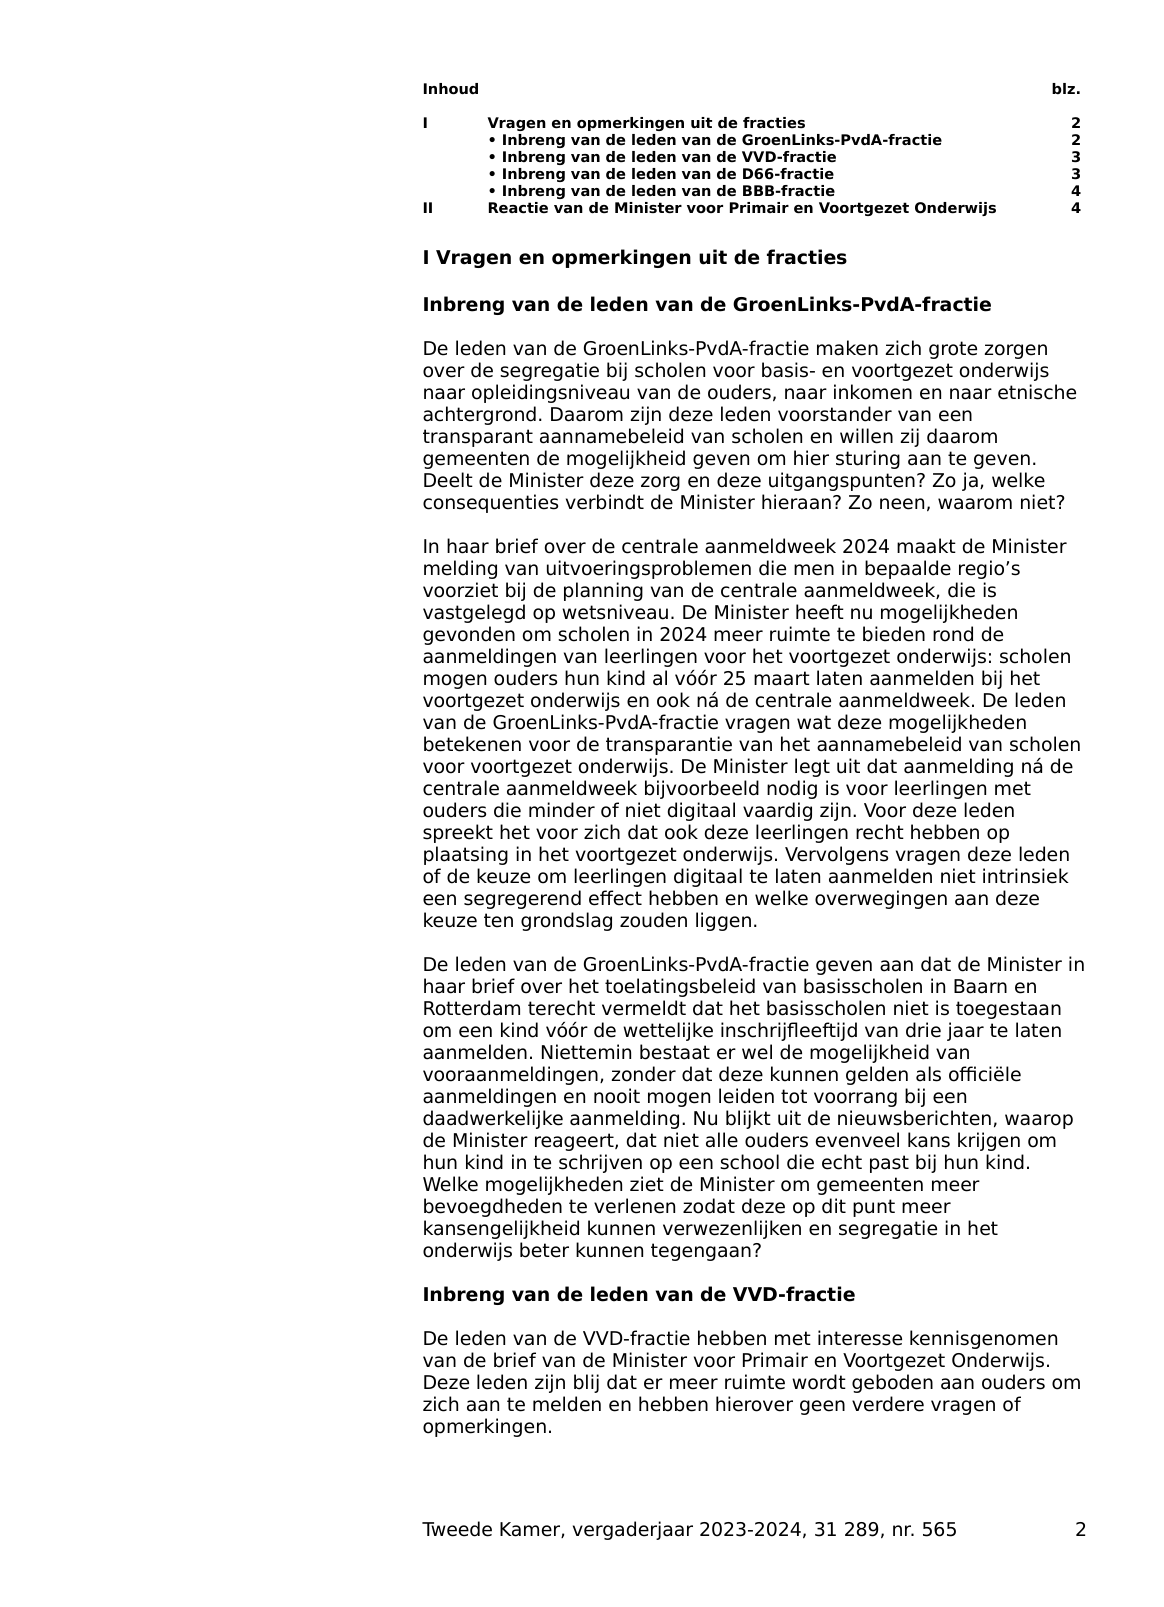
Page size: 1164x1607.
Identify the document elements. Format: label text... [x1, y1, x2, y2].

table_cell [422, 183, 481, 200]
table_cell 4 [1013, 200, 1087, 217]
table_cell • Inbreng van de leden van de GroenLinks-PvdA-fractie [481, 132, 1013, 149]
table_cell 2 [1013, 132, 1087, 149]
text De leden van de VVD-fractie hebben met interesse kennisgenomen van de brief van de Minister voor Primair en Voortgezet Onderwijs. Deze leden zijn blij dat er meer ruimte wordt geboden aan ouders om zich aan te melden en hebben hierover geen verdere vragen of opmerkingen. [422, 1328, 1087, 1438]
table_cell [481, 98, 1013, 115]
table_cell [1013, 98, 1087, 115]
table_cell [422, 149, 481, 166]
table_cell [422, 98, 481, 115]
subtitle Inbreng van de leden van de VVD-fractie [422, 1284, 1087, 1306]
table_cell • Inbreng van de leden van de BBB-fractie [481, 183, 1013, 200]
table_cell 3 [1013, 149, 1087, 166]
text In haar brief over de centrale aanmeldweek 2024 maakt de Minister melding van uitvoeringsproblemen die men in bepaalde regio’s voorziet bij de planning van de centrale aanmeldweek, die is vastgelegd op wetsniveau. De Minister heeft nu mogelijkheden gevonden om scholen in 2024 meer ruimte te bieden rond de aanmeldingen van leerlingen voor het voortgezet onderwijs: scholen mogen ouders hun kind al vóór 25 maart laten aanmelden bij het voortgezet onderwijs en ook ná de centrale aanmeldweek. De leden van de GroenLinks-PvdA-fractie vragen wat deze mogelijkheden betekenen voor de transparantie van het aannamebeleid van scholen voor voortgezet onderwijs. De Minister legt uit dat aanmelding ná de centrale aanmeldweek bijvoorbeeld nodig is voor leerlingen met ouders die minder of niet digitaal vaardig zijn. Voor deze leden spreekt het voor zich dat ook deze leerlingen recht hebben op plaatsing in het voortgezet onderwijs. Vervolgens vragen deze leden of de keuze om leerlingen digitaal te laten aanmelden niet intrinsiek een segregerend effect hebben en welke overwegingen aan deze keuze ten grondslag zouden liggen. [422, 536, 1087, 932]
table_header blz. [1013, 81, 1087, 98]
table_cell 3 [1013, 166, 1087, 183]
table_cell • Inbreng van de leden van de D66-fractie [481, 166, 1013, 183]
table_cell II [422, 200, 481, 217]
table_cell [422, 132, 481, 149]
subtitle I Vragen en opmerkingen uit de fracties [422, 247, 1087, 269]
text De leden van de GroenLinks-PvdA-fractie maken zich grote zorgen over de segregatie bij scholen voor basis- en voortgezet onderwijs naar opleidingsniveau van de ouders, naar inkomen en naar etnische achtergrond. Daarom zijn deze leden voorstander van een transparant aannamebeleid van scholen en willen zij daarom gemeenten de mogelijkheid geven om hier sturing aan te geven. Deelt de Minister deze zorg en deze uitgangspunten? Zo ja, welke consequenties verbindt de Minister hieraan? Zo neen, waarom niet? [422, 338, 1087, 514]
table_cell I [422, 115, 481, 132]
table_header Inhoud [422, 81, 1013, 98]
table_cell • Inbreng van de leden van de VVD-fractie [481, 149, 1013, 166]
table_cell Reactie van de Minister voor Primair en Voortgezet Onderwijs [481, 200, 1013, 217]
subtitle Inbreng van de leden van de GroenLinks-PvdA-fractie [422, 294, 1087, 316]
table_cell Vragen en opmerkingen uit de fracties [481, 115, 1013, 132]
table_cell 4 [1013, 183, 1087, 200]
text De leden van de GroenLinks-PvdA-fractie geven aan dat de Minister in haar brief over het toelatingsbeleid van basisscholen in Baarn en Rotterdam terecht vermeldt dat het basisscholen niet is toegestaan om een kind vóór de wettelijke inschrijfleeftijd van drie jaar te laten aanmelden. Niettemin bestaat er wel de mogelijkheid van vooraanmeldingen, zonder dat deze kunnen gelden als officiële aanmeldingen en nooit mogen leiden tot voorrang bij een daadwerkelijke aanmelding. Nu blijkt uit de nieuwsberichten, waarop de Minister reageert, dat niet alle ouders evenveel kans krijgen om hun kind in te schrijven op een school die echt past bij hun kind. Welke mogelijkheden ziet de Minister om gemeenten meer bevoegdheden te verlenen zodat deze op dit punt meer kansengelijkheid kunnen verwezenlijken en segregatie in het onderwijs beter kunnen tegengaan? [422, 954, 1087, 1261]
table_cell [422, 166, 481, 183]
table_cell 2 [1013, 115, 1087, 132]
